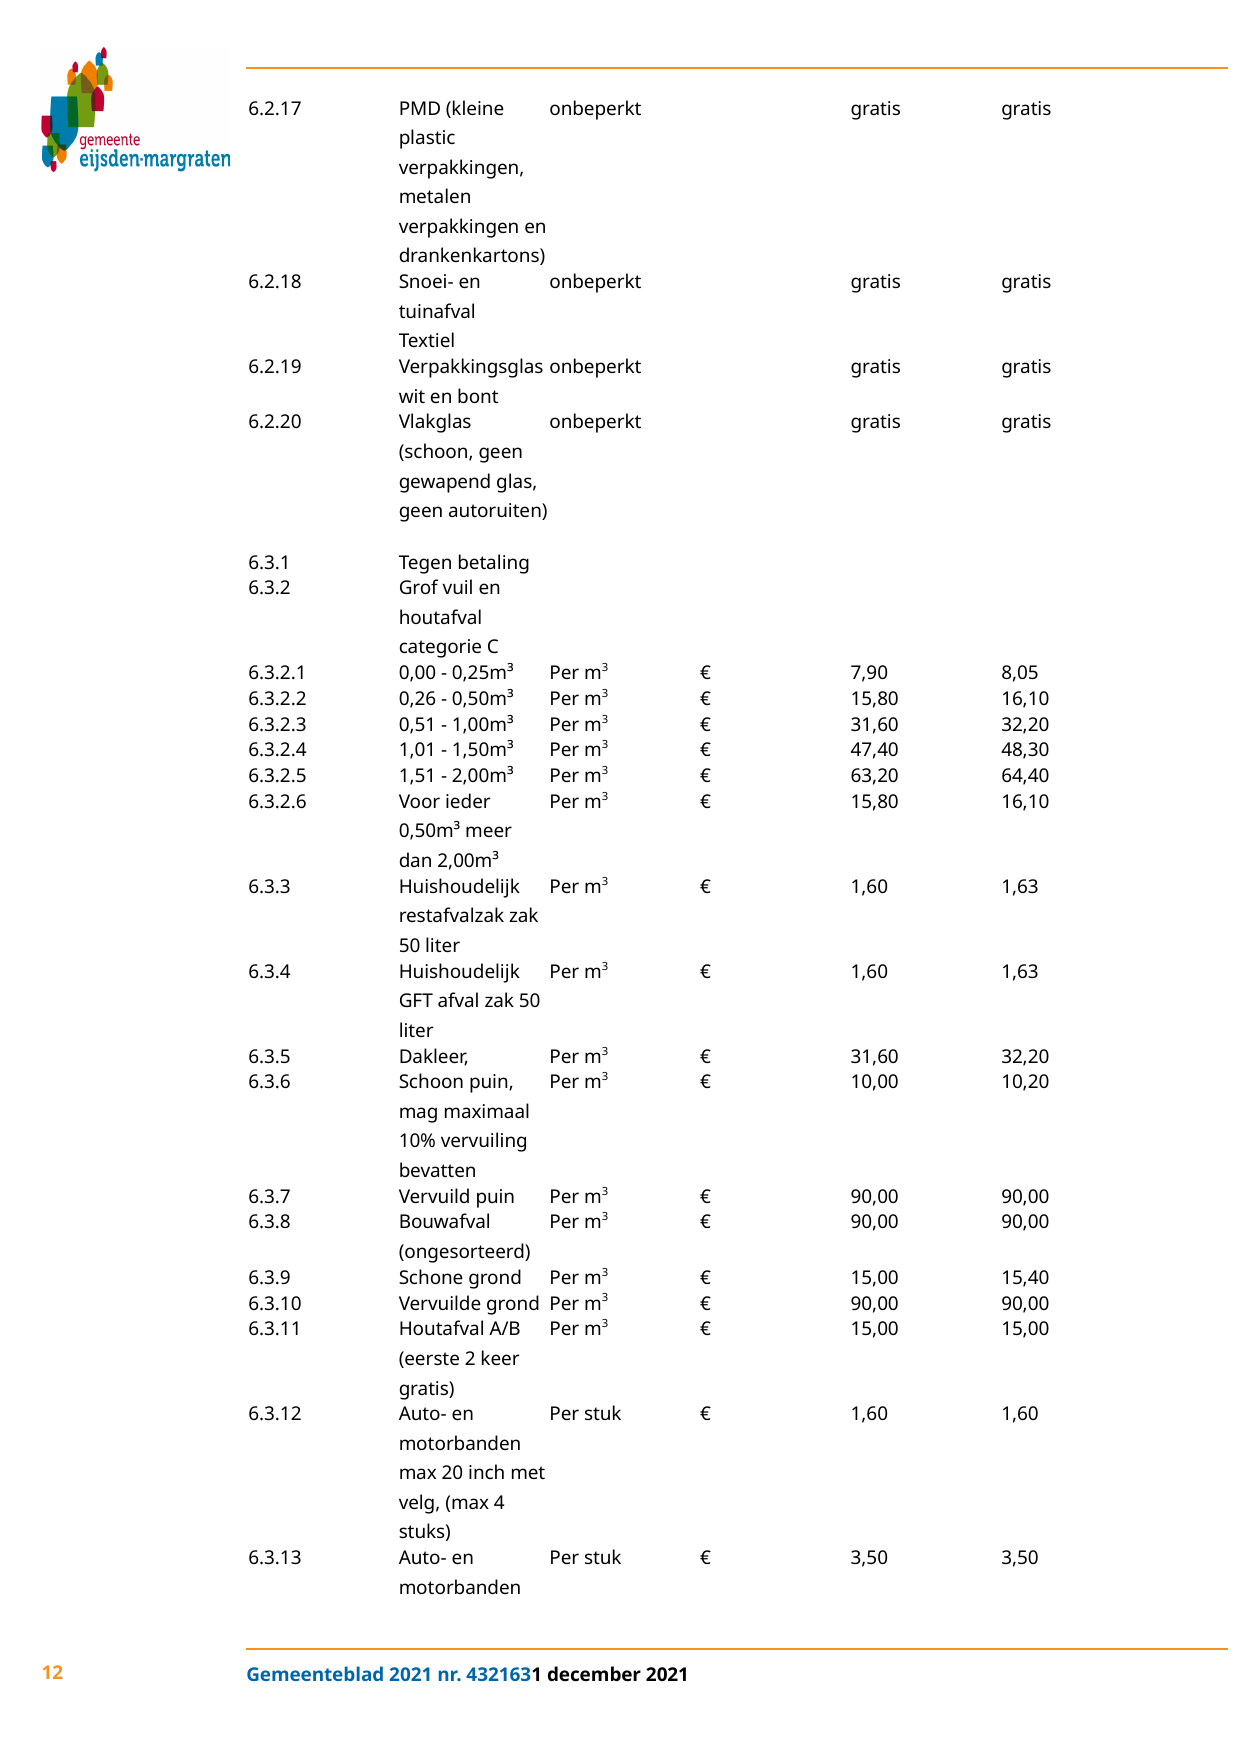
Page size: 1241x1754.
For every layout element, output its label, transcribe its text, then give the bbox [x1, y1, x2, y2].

table_cell PMD (kleine plastic verpakkingen, metalen verpakkingen en drankenkartons) [399, 95, 549, 268]
table_cell 6.3.4 [248, 958, 398, 1043]
table_cell Huishoudelijk restafvalzak zak 50 liter [399, 873, 549, 958]
table_cell [1001, 575, 1152, 659]
table_cell 90,00 [1001, 1209, 1152, 1264]
table_cell 64,40 [1001, 763, 1152, 788]
table_cell € [700, 873, 850, 958]
table_cell 15,00 [850, 1316, 1001, 1400]
table_cell gratis [850, 95, 1001, 268]
table_cell 15,80 [850, 788, 1001, 873]
table_cell € [700, 1209, 850, 1264]
table_cell gratis [1001, 409, 1152, 523]
table_cell 90,00 [850, 1183, 1001, 1209]
table_cell 6.3.9 [248, 1264, 398, 1290]
table_cell 32,20 [1001, 1043, 1152, 1068]
table_cell 16,10 [1001, 788, 1152, 873]
table_cell Tegen betaling [399, 549, 549, 574]
table_cell Per m3 [549, 763, 700, 788]
table_cell [850, 575, 1001, 659]
table_cell 6.3.2.1 [248, 660, 398, 685]
table_cell onbeperkt [549, 409, 700, 523]
table_cell Per m3 [549, 1264, 700, 1290]
table_cell 6.3.6 [248, 1069, 398, 1183]
table_cell € [700, 1545, 850, 1600]
table_cell € [700, 711, 850, 737]
table_cell € [700, 1183, 850, 1209]
table_cell Vervuild puin [399, 1183, 549, 1209]
table_cell 32,20 [1001, 711, 1152, 737]
table_cell 90,00 [850, 1290, 1001, 1316]
table_cell Schone grond [399, 1264, 549, 1290]
table_cell 6.3.5 [248, 1043, 398, 1068]
table_cell gratis [1001, 95, 1152, 268]
table_cell [700, 269, 850, 353]
table_cell € [700, 1069, 850, 1183]
table_cell 1,63 [1001, 873, 1152, 958]
table_cell 6.3.2.5 [248, 763, 398, 788]
table_cell € [700, 763, 850, 788]
table_cell 6.3.13 [248, 1545, 398, 1600]
table_cell 6.2.17 [248, 95, 398, 268]
table_cell Per m3 [549, 737, 700, 762]
table_cell 6.3.2.2 [248, 685, 398, 711]
table_cell Per m3 [549, 1209, 700, 1264]
table_cell 6.3.1 [248, 549, 398, 574]
table_cell € [700, 1400, 850, 1544]
table_cell Snoei- en tuinafval Textiel [399, 269, 549, 353]
table_cell Dakleer, [399, 1043, 549, 1068]
table_cell Per m3 [549, 1043, 700, 1068]
table_cell [850, 523, 1001, 549]
table_cell 1,60 [1001, 1400, 1152, 1544]
table_cell Per stuk [549, 1545, 700, 1600]
table_cell € [700, 1316, 850, 1400]
table_cell gratis [850, 409, 1001, 523]
table_cell 8,05 [1001, 660, 1152, 685]
table_cell 0,51 - 1,00m³ [399, 711, 549, 737]
table_cell € [700, 788, 850, 873]
table_cell Per m3 [549, 1316, 700, 1400]
table_cell Auto- en motorbanden [399, 1545, 549, 1600]
table_cell 63,20 [850, 763, 1001, 788]
table_cell 6.3.11 [248, 1316, 398, 1400]
table_cell [549, 523, 700, 549]
table_cell 15,00 [1001, 1316, 1152, 1400]
table_cell € [700, 1043, 850, 1068]
table_cell 1,60 [850, 1400, 1001, 1544]
table_cell 47,40 [850, 737, 1001, 762]
table_cell 1,60 [850, 873, 1001, 958]
table_cell € [700, 660, 850, 685]
table_cell Voor ieder 0,50m³ meer dan 2,00m³ [399, 788, 549, 873]
table_cell [700, 575, 850, 659]
table_cell 48,30 [1001, 737, 1152, 762]
table_cell 6.3.8 [248, 1209, 398, 1264]
table_cell 6.2.18 [248, 269, 398, 353]
table_cell 15,80 [850, 685, 1001, 711]
table_cell 1,01 - 1,50m³ [399, 737, 549, 762]
table_cell Per m3 [549, 711, 700, 737]
table_cell [248, 523, 398, 549]
table_cell onbeperkt [549, 269, 700, 353]
table_cell [399, 523, 549, 549]
table_cell [700, 353, 850, 409]
table_cell 10,20 [1001, 1069, 1152, 1183]
table_cell € [700, 685, 850, 711]
table_cell 0,26 - 0,50m³ [399, 685, 549, 711]
table_cell [1001, 549, 1152, 574]
table_cell Houtafval A/B (eerste 2 keer gratis) [399, 1316, 549, 1400]
table_cell 6.3.10 [248, 1290, 398, 1316]
table_cell Per m3 [549, 660, 700, 685]
table_cell gratis [850, 269, 1001, 353]
table_cell Grof vuil en houtafval categorie C [399, 575, 549, 659]
table_cell gratis [1001, 353, 1152, 409]
table_cell Per m3 [549, 788, 700, 873]
table_cell 10,00 [850, 1069, 1001, 1183]
table_cell gratis [850, 353, 1001, 409]
table_cell [700, 95, 850, 268]
picture [41, 47, 231, 172]
table_cell [549, 575, 700, 659]
table_cell Huishoudelijk GFT afval zak 50 liter [399, 958, 549, 1043]
table_cell 6.3.3 [248, 873, 398, 958]
table_cell 6.3.7 [248, 1183, 398, 1209]
table_cell € [700, 1290, 850, 1316]
table_cell 6.3.2 [248, 575, 398, 659]
table_cell Schoon puin, mag maximaal 10% vervuiling bevatten [399, 1069, 549, 1183]
table_cell [1001, 523, 1152, 549]
table_cell 1,60 [850, 958, 1001, 1043]
table_cell 1,63 [1001, 958, 1152, 1043]
table_cell 16,10 [1001, 685, 1152, 711]
table_cell Per m3 [549, 1183, 700, 1209]
table_cell 3,50 [1001, 1545, 1152, 1600]
table_cell € [700, 1264, 850, 1290]
table_cell gratis [1001, 269, 1152, 353]
table_cell [700, 409, 850, 523]
table_cell [549, 549, 700, 574]
table_cell Verpakkingsglas wit en bont [399, 353, 549, 409]
table_cell Bouwafval (ongesorteerd) [399, 1209, 549, 1264]
table_cell Per m3 [549, 1290, 700, 1316]
table_cell 90,00 [1001, 1290, 1152, 1316]
table_cell 6.2.20 [248, 409, 398, 523]
table_cell 15,00 [850, 1264, 1001, 1290]
table_cell Per m3 [549, 1069, 700, 1183]
table_cell Auto- en motorbanden max 20 inch met velg, (max 4 stuks) [399, 1400, 549, 1544]
table_cell 15,40 [1001, 1264, 1152, 1290]
table_cell [700, 549, 850, 574]
table_cell 90,00 [1001, 1183, 1152, 1209]
table_cell 6.3.2.4 [248, 737, 398, 762]
table_cell 6.2.19 [248, 353, 398, 409]
table_cell Vervuilde grond [399, 1290, 549, 1316]
table_cell Per stuk [549, 1400, 700, 1544]
table_cell 31,60 [850, 711, 1001, 737]
table_cell [700, 523, 850, 549]
table_cell Per m3 [549, 685, 700, 711]
table_cell 6.3.2.3 [248, 711, 398, 737]
table_cell onbeperkt [549, 95, 700, 268]
table_cell 3,50 [850, 1545, 1001, 1600]
table_cell 0,00 - 0,25m³ [399, 660, 549, 685]
table_cell Per m3 [549, 958, 700, 1043]
table_cell 6.3.12 [248, 1400, 398, 1544]
table_cell 1,51 - 2,00m³ [399, 763, 549, 788]
table_cell 31,60 [850, 1043, 1001, 1068]
table_cell onbeperkt [549, 353, 700, 409]
table_cell [850, 549, 1001, 574]
table_cell Per m3 [549, 873, 700, 958]
table_cell 6.3.2.6 [248, 788, 398, 873]
table_cell € [700, 958, 850, 1043]
table_cell 7,90 [850, 660, 1001, 685]
table_cell 90,00 [850, 1209, 1001, 1264]
table_cell € [700, 737, 850, 762]
table_cell Vlakglas (schoon, geen gewapend glas, geen autoruiten) [399, 409, 549, 523]
